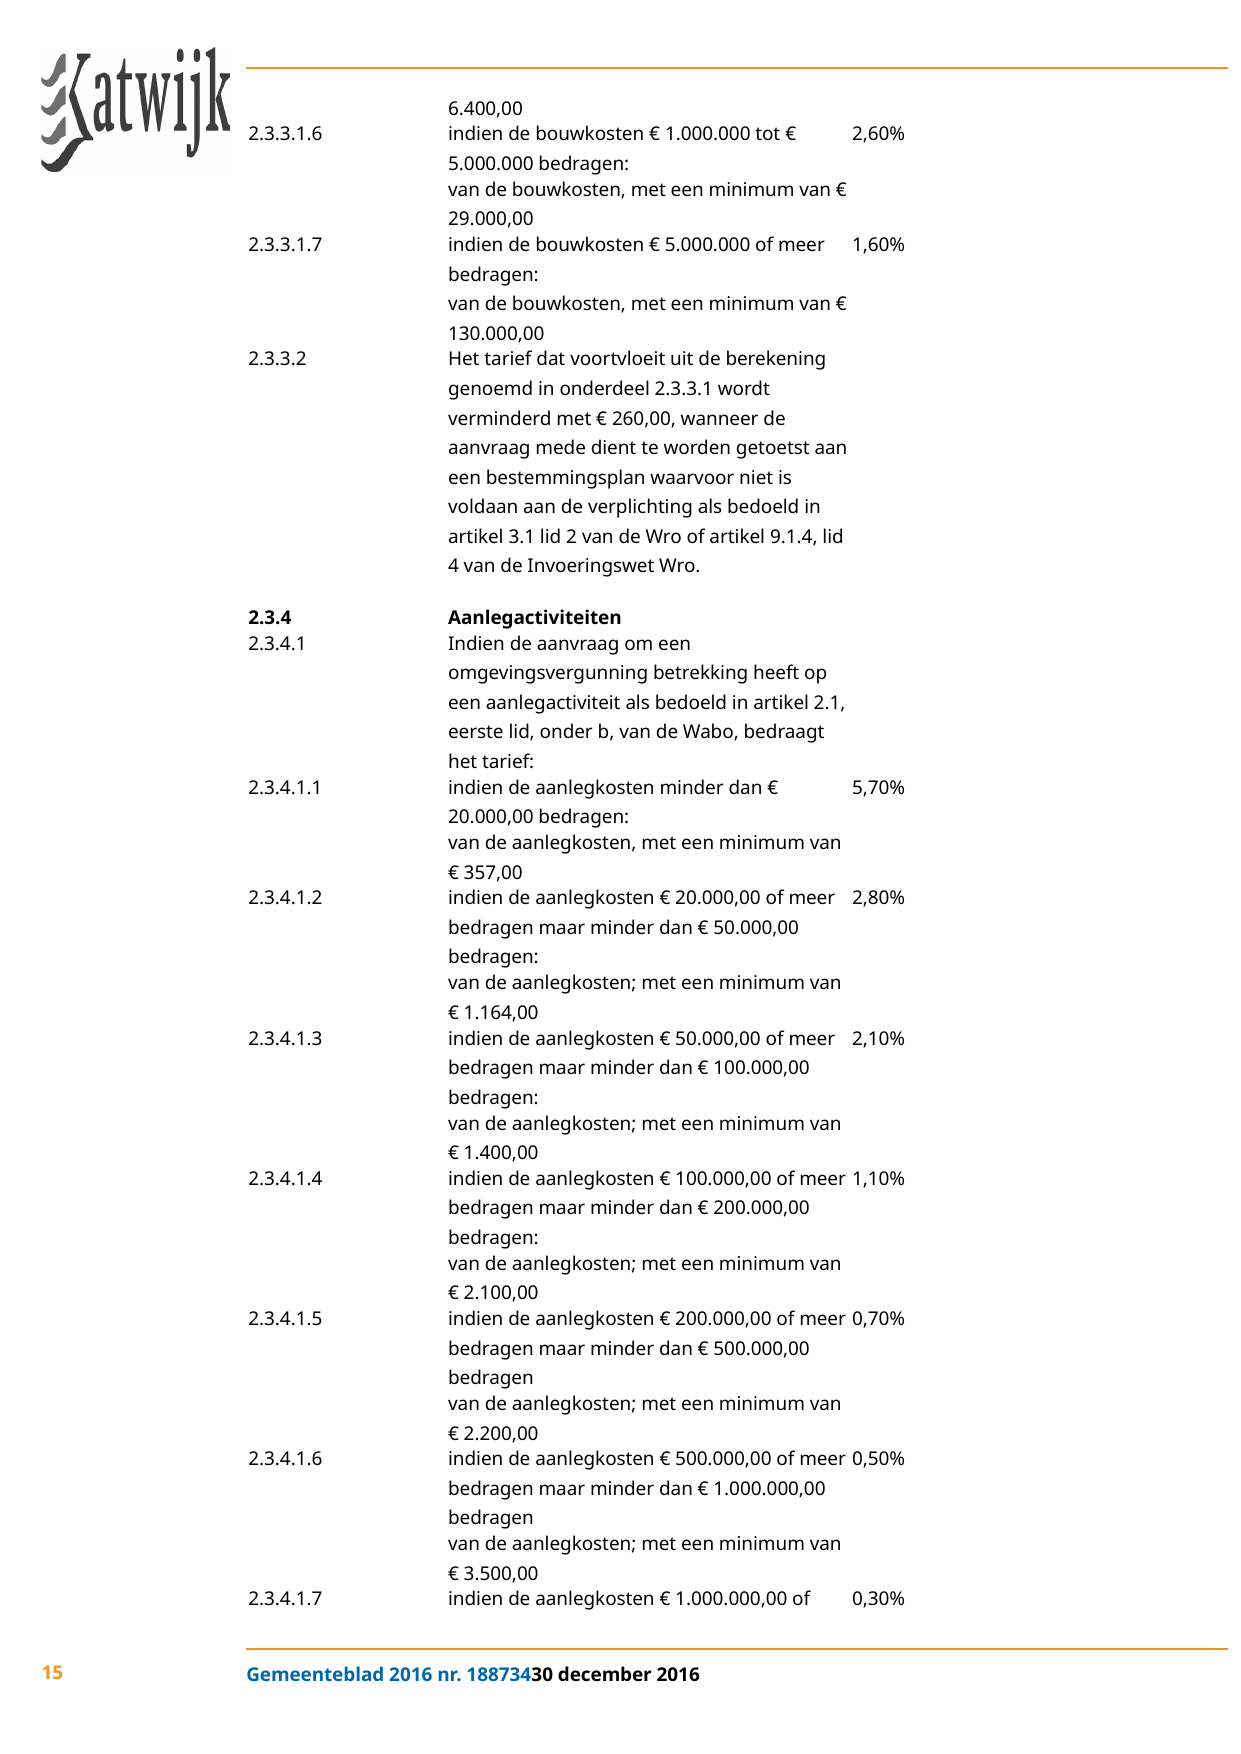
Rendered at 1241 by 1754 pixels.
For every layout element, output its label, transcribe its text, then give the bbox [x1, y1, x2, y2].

picture [41, 47, 231, 172]
table_cell indien de aanlegkosten € 100.000,00 of meer bedragen maar minder dan € 200.000,00 bedragen: [448, 1165, 852, 1250]
table_cell 2.3.4.1 [248, 630, 448, 774]
table_cell van de aanlegkosten; met een minimum van € 1.400,00 [448, 1110, 852, 1165]
table_cell [852, 176, 1052, 231]
table_cell [852, 829, 1052, 884]
table_cell 0,30% [852, 1586, 1052, 1611]
table_cell [852, 604, 1052, 630]
table_cell 2,60% [852, 121, 1052, 176]
table_cell indien de aanlegkosten € 50.000,00 of meer bedragen maar minder dan € 100.000,00 bedragen: [448, 1025, 852, 1110]
table_cell indien de aanlegkosten € 200.000,00 of meer bedragen maar minder dan € 500.000,00 bedragen [448, 1305, 852, 1390]
table_cell [248, 970, 448, 1025]
table_cell 2.3.3.1.7 [248, 231, 448, 346]
table_cell van de aanlegkosten; met een minimum van € 1.164,00 [448, 970, 852, 1025]
table_cell van de bouwkosten, met een minimum van € 29.000,00 [448, 176, 852, 231]
table_cell [852, 346, 1052, 578]
table_cell [248, 1390, 448, 1445]
table_cell 2.3.4.1.6 [248, 1445, 448, 1530]
table_cell [852, 1530, 1052, 1586]
table_cell indien de aanlegkosten € 1.000.000,00 of [448, 1586, 852, 1611]
table_cell van de aanlegkosten; met een minimum van € 3.500,00 [448, 1530, 852, 1586]
table_cell [248, 579, 448, 604]
table_cell indien de aanlegkosten € 500.000,00 of meer bedragen maar minder dan € 1.000.000,00 bedragen [448, 1445, 852, 1530]
table_cell indien de aanlegkosten minder dan € 20.000,00 bedragen: [448, 774, 852, 829]
table_cell 2.3.3.2 [248, 346, 448, 578]
table_cell van de aanlegkosten, met een minimum van € 357,00 [448, 829, 852, 884]
table_cell 6.400,00 [448, 95, 852, 121]
table_cell 2.3.4.1.7 [248, 1586, 448, 1611]
table_cell [852, 1110, 1052, 1165]
table_cell 0,50% [852, 1445, 1052, 1530]
table_cell Indien de aanvraag om een omgevingsvergunning betrekking heeft op een aanlegactiviteit als bedoeld in artikel 2.1, eerste lid, onder b, van de Wabo, bedraagt het tarief: [448, 630, 852, 774]
table_cell indien de bouwkosten € 5.000.000 of meer bedragen: van de bouwkosten, met een minimum van € 130.000,00 [448, 231, 852, 346]
table_cell [248, 95, 448, 121]
table_cell indien de bouwkosten € 1.000.000 tot € 5.000.000 bedragen: [448, 121, 852, 176]
table_cell [248, 829, 448, 884]
table_cell 2.3.3.1.6 [248, 121, 448, 176]
table_cell 2.3.4.1.4 [248, 1165, 448, 1250]
table_cell [248, 1110, 448, 1165]
table_cell [248, 1530, 448, 1586]
table_cell 2.3.4 [248, 604, 448, 630]
table_cell [852, 970, 1052, 1025]
table_cell [852, 1250, 1052, 1305]
table_cell 2.3.4.1.3 [248, 1025, 448, 1110]
table_cell [852, 579, 1052, 604]
table_cell 1,10% [852, 1165, 1052, 1250]
table_cell [852, 630, 1052, 774]
table_cell Het tarief dat voortvloeit uit de berekening genoemd in onderdeel 2.3.3.1 wordt verminderd met € 260,00, wanneer de aanvraag mede dient te worden getoetst aan een bestemmingsplan waarvoor niet is voldaan aan de verplichting als bedoeld in artikel 3.1 lid 2 van de Wro of artikel 9.1.4, lid 4 van de Invoeringswet Wro. [448, 346, 852, 578]
table_cell van de aanlegkosten; met een minimum van € 2.100,00 [448, 1250, 852, 1305]
table_cell 2.3.4.1.2 [248, 885, 448, 969]
table_cell [248, 1250, 448, 1305]
table_cell 2.3.4.1.5 [248, 1305, 448, 1390]
table_cell [852, 1390, 1052, 1445]
table_cell 0,70% [852, 1305, 1052, 1390]
table_cell indien de aanlegkosten € 20.000,00 of meer bedragen maar minder dan € 50.000,00 bedragen: [448, 885, 852, 969]
table_cell 2,10% [852, 1025, 1052, 1110]
table_cell 2.3.4.1.1 [248, 774, 448, 829]
table_cell Aanlegactiviteiten [448, 604, 852, 630]
table_cell 5,70% [852, 774, 1052, 829]
table_cell [248, 176, 448, 231]
table_cell van de aanlegkosten; met een minimum van € 2.200,00 [448, 1390, 852, 1445]
table_cell 2,80% [852, 885, 1052, 969]
table_cell [448, 579, 852, 604]
table_cell 1,60% [852, 231, 1052, 346]
table_cell [852, 95, 1052, 121]
